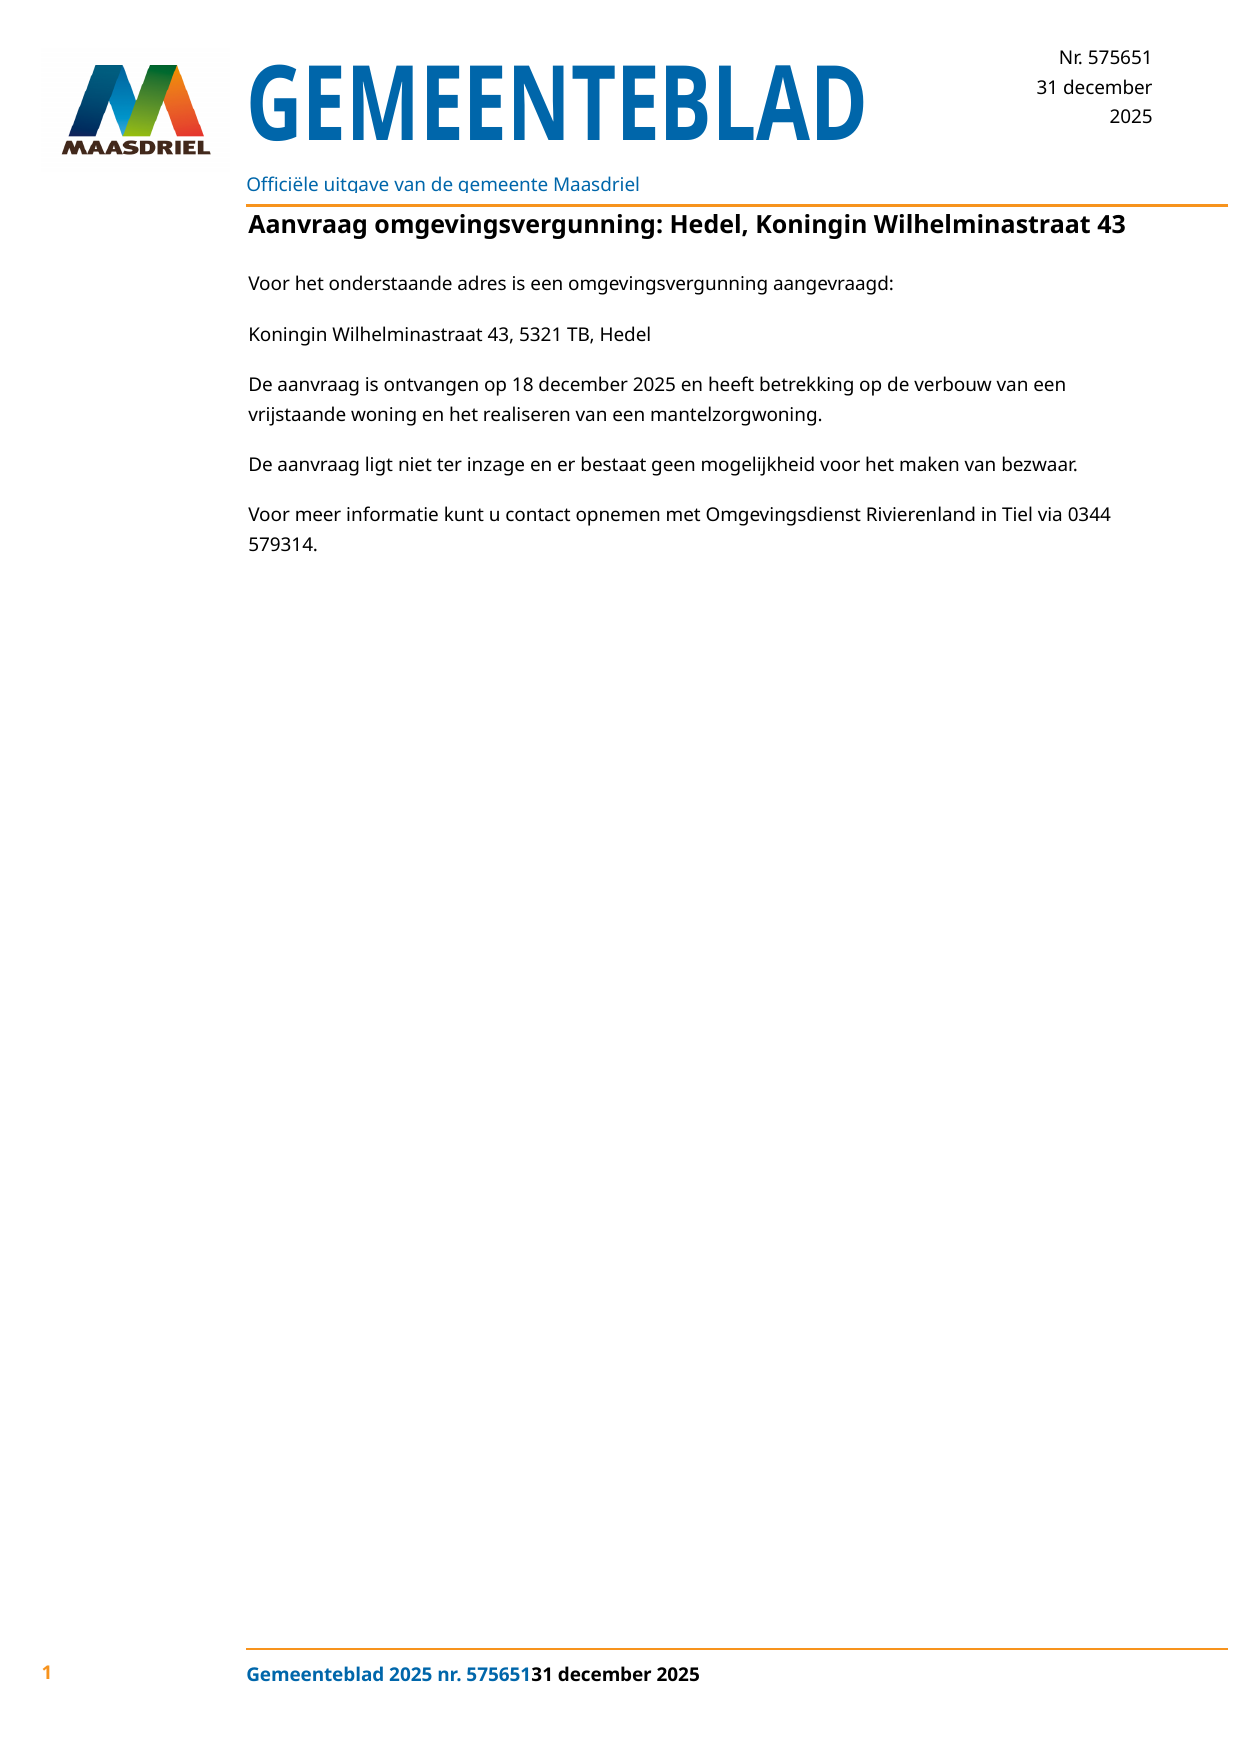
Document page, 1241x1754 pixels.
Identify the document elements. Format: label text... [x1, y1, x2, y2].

text Voor meer informatie kunt u contact opnemen met Omgevingsdienst Rivierenland in Tiel via 0344 579314. [248, 502, 1152, 557]
text Voor het onderstaande adres is een omgevingsvergunning aangevraagd: [248, 270, 1152, 296]
picture [41, 47, 231, 172]
text De aanvraag is ontvangen op 18 december 2025 en heeft betrekking op de verbouw van een vrijstaande woning en het realiseren van een mantelzorgwoning. [248, 371, 1152, 426]
text De aanvraag ligt niet ter inzage en er bestaat geen mogelijkheid voor het maken van bezwaar. [248, 451, 1152, 477]
text Aanvraag omgevingsvergunning: Hedel, Koningin Wilhelminastraat 43 [248, 207, 1152, 241]
text Koningin Wilhelminastraat 43, 5321 TB, Hedel [248, 321, 1152, 346]
